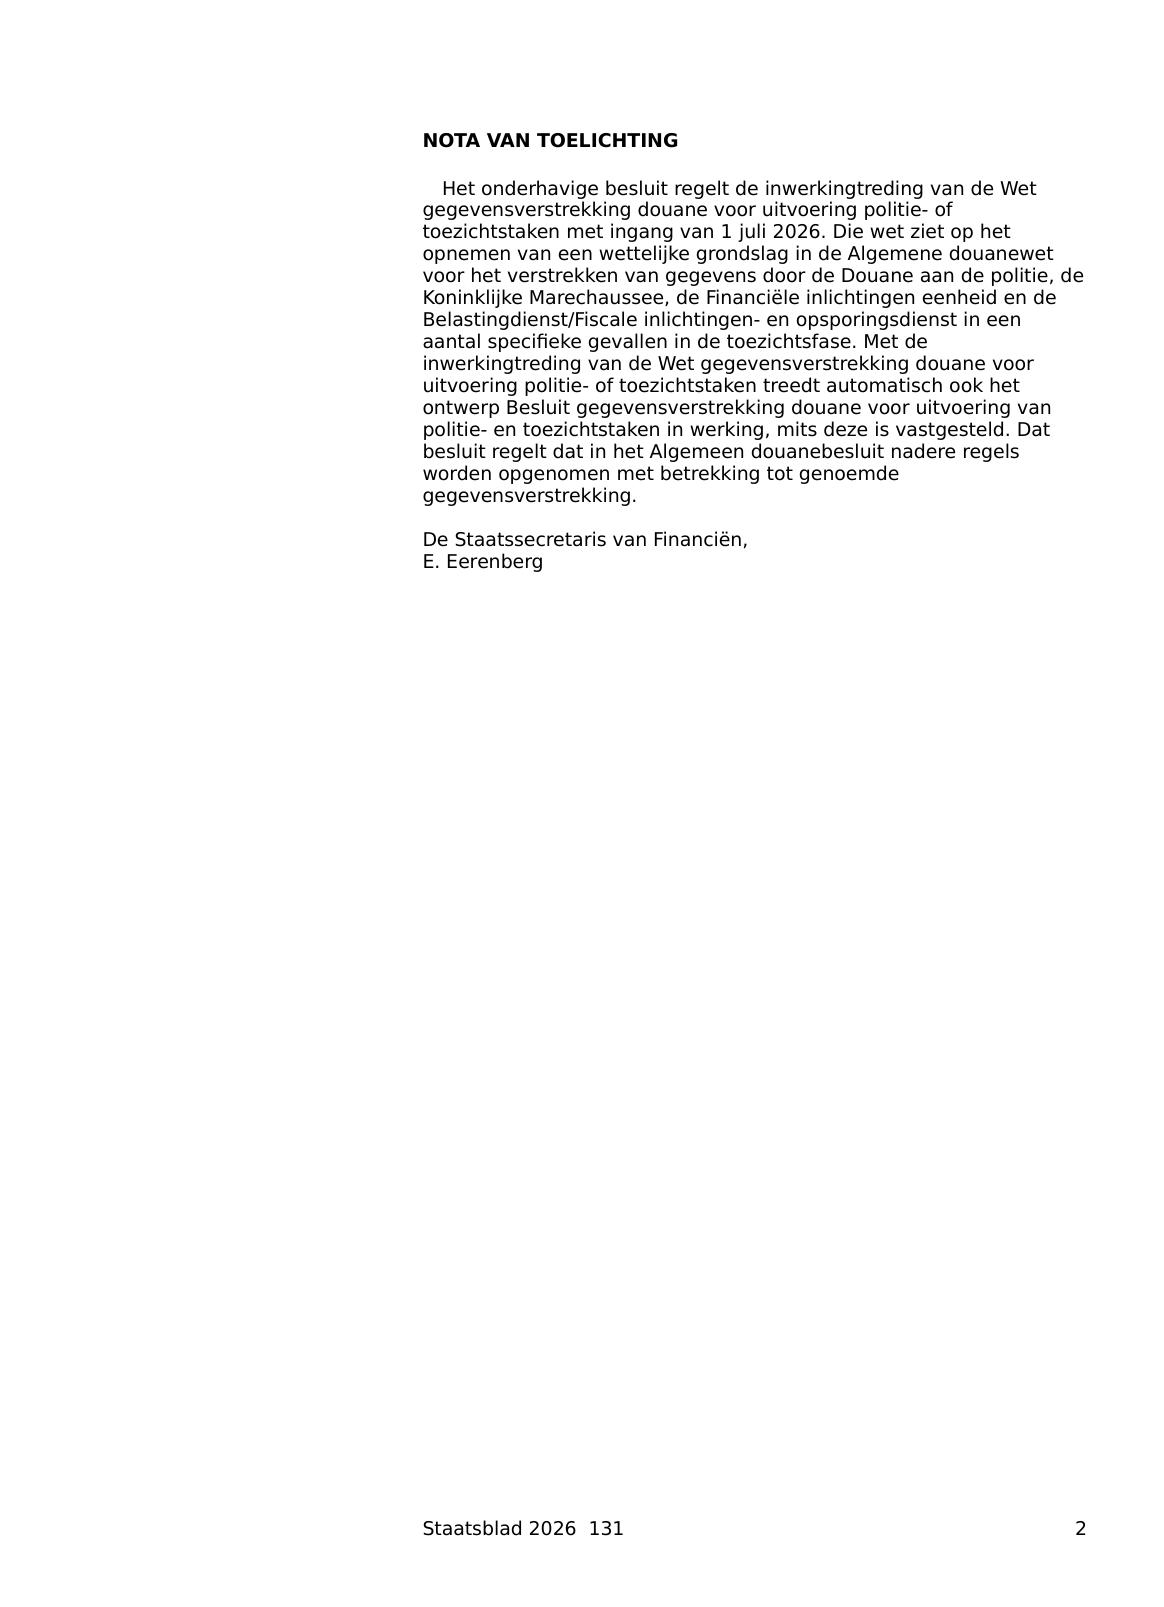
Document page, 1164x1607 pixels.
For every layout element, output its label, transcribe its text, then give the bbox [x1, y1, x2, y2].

subtitle NOTA VAN TOELICHTING [422, 130, 1087, 152]
text De Staatssecretaris van Financiën, E. Eerenberg [422, 529, 1087, 573]
text Het onderhavige besluit regelt de inwerkingtreding van de Wet gegevensverstrekking douane voor uitvoering politie- of toezichtstaken met ingang van 1 juli 2026. Die wet ziet op het opnemen van een wettelijke grondslag in de Algemene douanewet voor het verstrekken van gegevens door de Douane aan de politie, de Koninklijke Marechaussee, de Financiële inlichtingen eenheid en de Belastingdienst/Fiscale inlichtingen- en opsporingsdienst in een aantal specifieke gevallen in de toezichtsfase. Met de inwerkingtreding van de Wet gegevensverstrekking douane voor uitvoering politie- of toezichtstaken treedt automatisch ook het ontwerp Besluit gegevensverstrekking douane voor uitvoering van politie- en toezichtstaken in werking, mits deze is vastgesteld. Dat besluit regelt dat in het Algemeen douanebesluit nadere regels worden opgenomen met betrekking tot genoemde gegevensverstrekking. [422, 177, 1087, 507]
